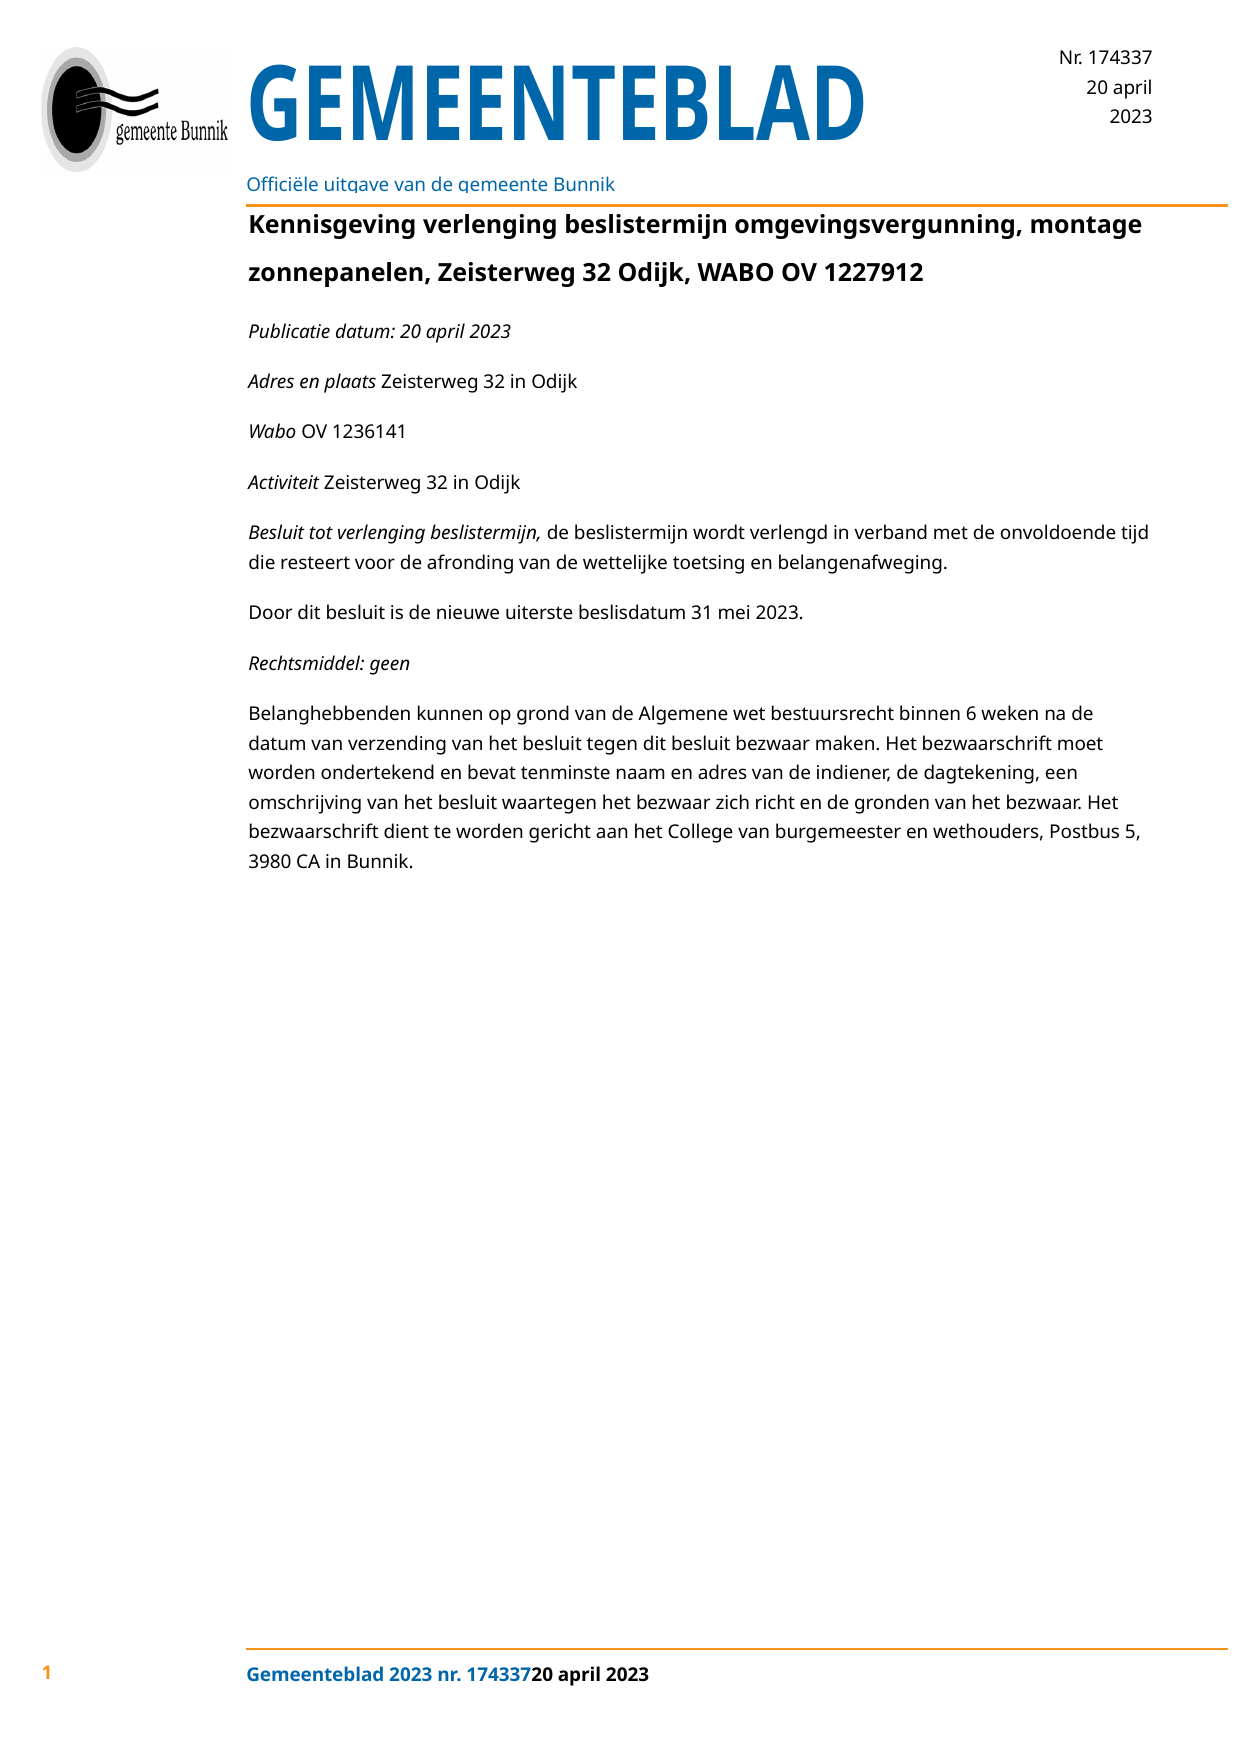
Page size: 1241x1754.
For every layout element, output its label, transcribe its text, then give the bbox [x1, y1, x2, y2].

text Adres en plaats Zeisterweg 32 in Odijk [248, 368, 1152, 394]
text Publicatie datum: 20 april 2023 [248, 318, 1152, 344]
text Door dit besluit is de nieuwe uiterste beslisdatum 31 mei 2023. [248, 599, 1152, 625]
text Kennisgeving verlenging beslistermijn omgevingsvergunning, montage zonnepanelen, Zeisterweg 32 Odijk, WABO OV 1227912 [248, 207, 1152, 288]
text Belanghebbenden kunnen op grond van de Algemene wet bestuursrecht binnen 6 weken na de datum van verzending van het besluit tegen dit besluit bezwaar maken. Het bezwaarschrift moet worden ondertekend en bevat tenminste naam en adres van de indiener, de dagtekening, een omschrijving van het besluit waartegen het bezwaar zich richt en de gronden van het bezwaar. Het bezwaarschrift dient te worden gericht aan het College van burgemeester en wethouders, Postbus 5, 3980 CA in Bunnik. [248, 700, 1152, 874]
text Activiteit Zeisterweg 32 in Odijk [248, 469, 1152, 495]
text Rechtsmiddel: geen [248, 650, 1152, 676]
text Besluit tot verlenging beslistermijn, de beslistermijn wordt verlengd in verband met de onvoldoende tijd die resteert voor de afronding van de wettelijke toetsing en belangenafweging. [248, 519, 1152, 575]
text Wabo OV 1236141 [248, 419, 1152, 444]
picture [41, 47, 231, 172]
